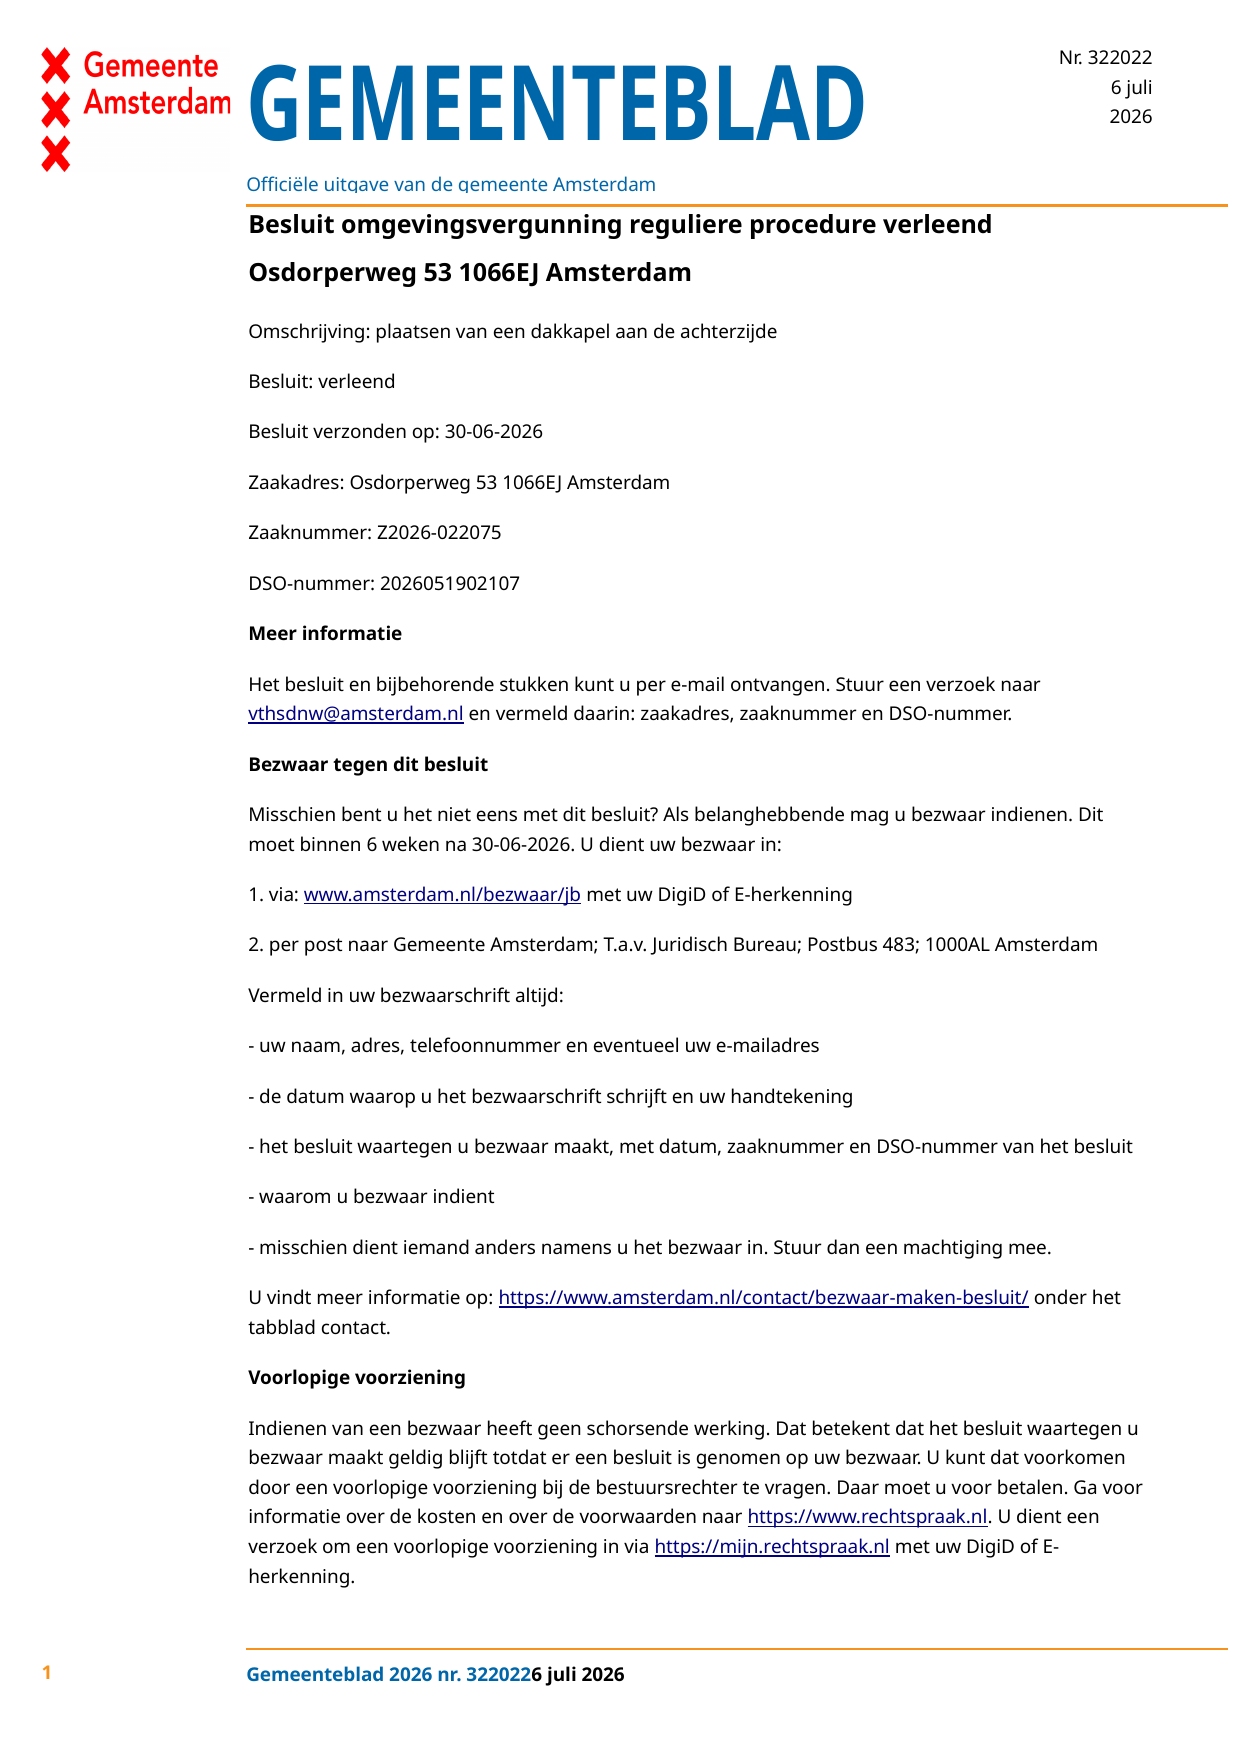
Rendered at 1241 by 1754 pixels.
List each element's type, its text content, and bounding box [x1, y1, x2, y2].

text DSO-nummer: 2026051902107 [248, 570, 1152, 596]
text Vermeld in uw bezwaarschrift altijd: [248, 982, 1152, 1008]
text - het besluit waartegen u bezwaar maakt, met datum, zaaknummer en DSO-nummer van het besluit [248, 1133, 1152, 1159]
text Het besluit en bijbehorende stukken kunt u per e-mail ontvangen. Stuur een verzoek naar vthsdnw@amsterdam.nl en vermeld daarin: zaakadres, zaaknummer en DSO-nummer. [248, 671, 1152, 726]
text Besluit verzonden op: 30-06-2026 [248, 419, 1152, 444]
text Misschien bent u het niet eens met dit besluit? Als belanghebbende mag u bezwaar indienen. Dit moet binnen 6 weken na 30-06-2026. U dient uw bezwaar in: [248, 801, 1152, 857]
text - de datum waarop u het bezwaarschrift schrijft en uw handtekening [248, 1083, 1152, 1109]
text Voorlopige voorziening [248, 1364, 1152, 1390]
text - waarom u bezwaar indient [248, 1184, 1152, 1209]
text Bezwaar tegen dit besluit [248, 751, 1152, 777]
text Omschrijving: plaatsen van een dakkapel aan de achterzijde [248, 318, 1152, 344]
text - misschien dient iemand anders namens u het bezwaar in. Stuur dan een machtiging mee. [248, 1234, 1152, 1260]
text Zaaknummer: Z2026-022075 [248, 519, 1152, 545]
text 1. via: www.amsterdam.nl/bezwaar/jb met uw DigiD of E-herkenning [248, 881, 1152, 907]
text 2. per post naar Gemeente Amsterdam; T.a.v. Juridisch Bureau; Postbus 483; 1000AL Amsterdam [248, 932, 1152, 957]
text Zaakadres: Osdorperweg 53 1066EJ Amsterdam [248, 469, 1152, 495]
text - uw naam, adres, telefoonnummer en eventueel uw e-mailadres [248, 1032, 1152, 1058]
text U vindt meer informatie op: https://www.amsterdam.nl/contact/bezwaar-maken-besluit/ onder het tabblad contact. [248, 1284, 1152, 1340]
text Indienen van een bezwaar heeft geen schorsende werking. Dat betekent dat het besluit waartegen u bezwaar maakt geldig blijft totdat er een besluit is genomen op uw bezwaar. U kunt dat voorkomen door een voorlopige voorziening bij de bestuursrechter te vragen. Daar moet u voor betalen. Ga voor informatie over de kosten en over de voorwaarden naar https://www.rechtspraak.nl. U dient een verzoek om een voorlopige voorziening in via https://mijn.rechtspraak.nl met uw DigiD of E-herkenning. [248, 1415, 1152, 1589]
picture [41, 47, 231, 172]
text Besluit: verleend [248, 368, 1152, 394]
text Meer informatie [248, 620, 1152, 646]
text Besluit omgevingsvergunning reguliere procedure verleend Osdorperweg 53 1066EJ Amsterdam [248, 207, 1152, 288]
